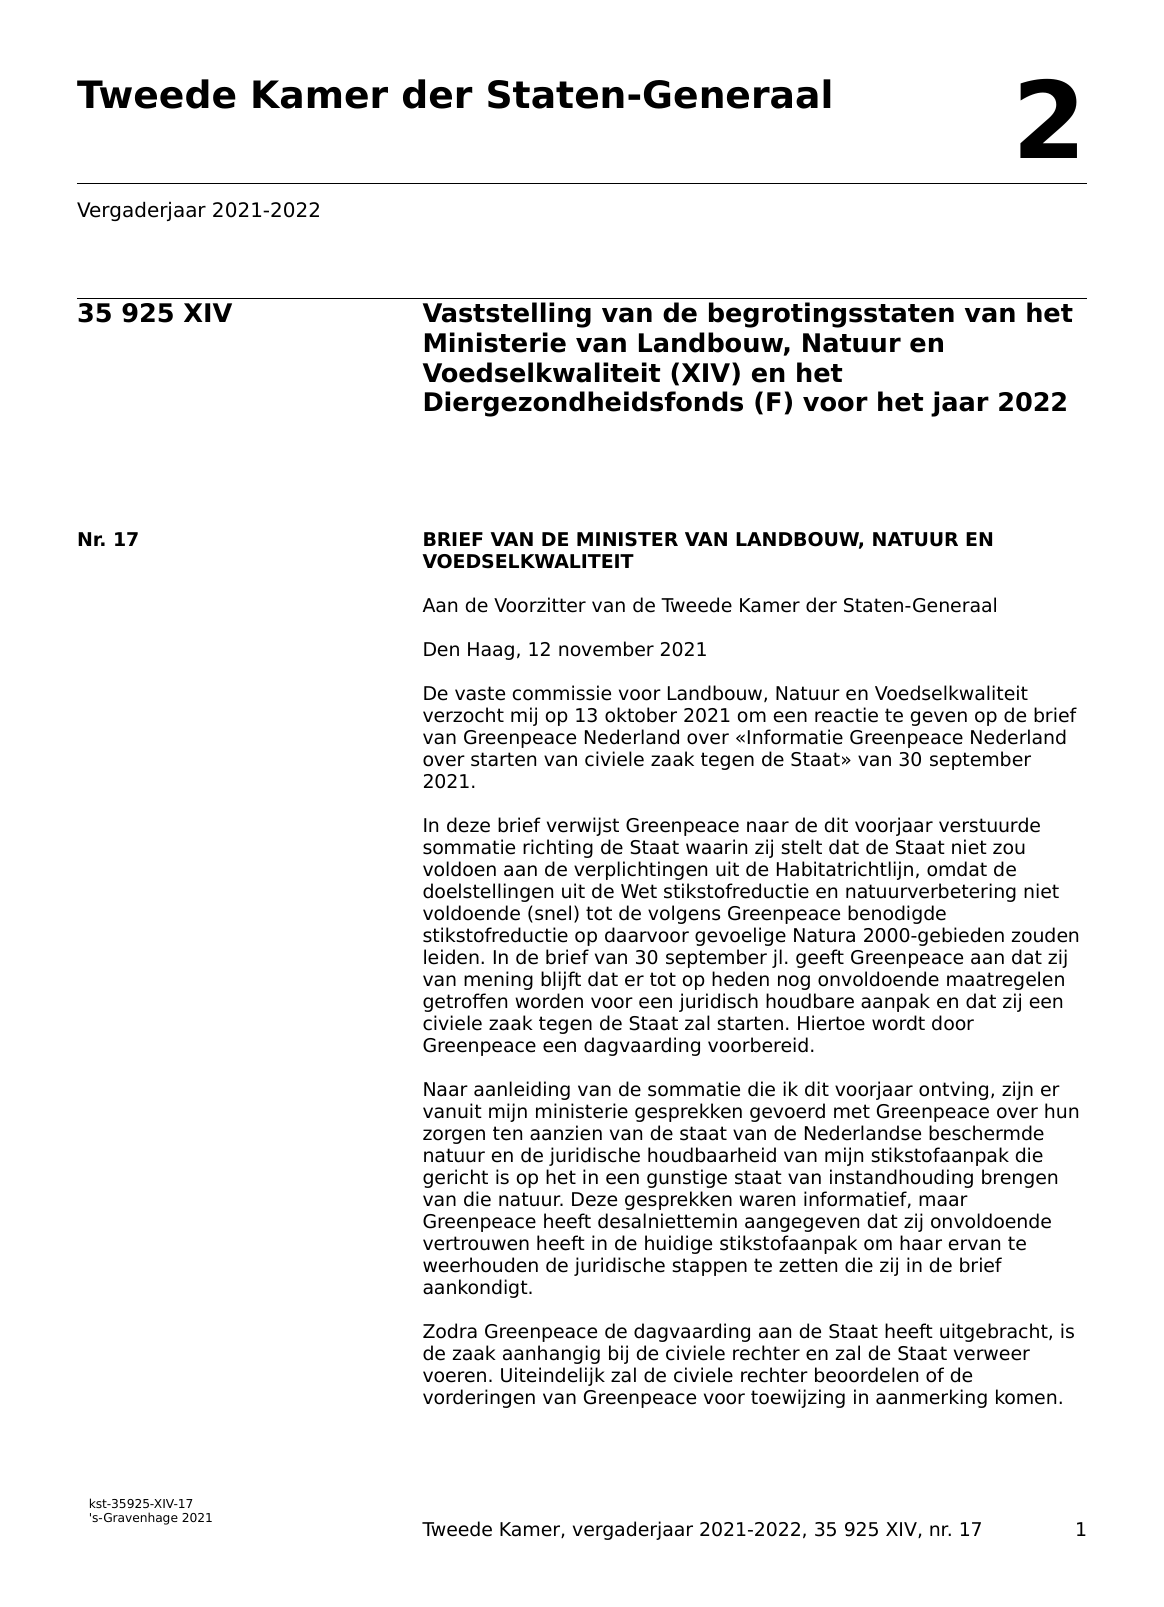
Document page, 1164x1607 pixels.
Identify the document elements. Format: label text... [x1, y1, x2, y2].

text kst-35925-XIV-17 [88, 1497, 323, 1511]
text 's-Gravenhage 2021 [88, 1511, 323, 1525]
text In deze brief verwijst Greenpeace naar de dit voorjaar verstuurde sommatie richting de Staat waarin zij stelt dat de Staat niet zou voldoen aan de verplichtingen uit de Habitatrichtlijn, omdat de doelstellingen uit de Wet stikstofreductie en natuurverbetering niet voldoende (snel) tot de volgens Greenpeace benodigde stikstofreductie op daarvoor gevoelige Natura 2000-gebieden zouden leiden. In de brief van 30 september jl. geeft Greenpeace aan dat zij van mening blijft dat er tot op heden nog onvoldoende maatregelen getroffen worden voor een juridisch houdbare aanpak en dat zij een civiele zaak tegen de Staat zal starten. Hiertoe wordt door Greenpeace een dagvaarding voorbereid. [422, 815, 1087, 1057]
table_cell Vergaderjaar 2021-2022 [77, 184, 1087, 298]
text Aan de Voorzitter van de Tweede Kamer der Staten-Generaal [422, 595, 1087, 617]
text Zodra Greenpeace de dagvaarding aan de Staat heeft uitgebracht, is de zaak aanhangig bij de civiele rechter en zal de Staat verweer voeren. Uiteindelijk zal de civiele rechter beoordelen of de vorderingen van Greenpeace voor toewijzing in aanmerking komen. [422, 1321, 1087, 1409]
text Naar aanleiding van de sommatie die ik dit voorjaar ontving, zijn er vanuit mijn ministerie gesprekken gevoerd met Greenpeace over hun zorgen ten aanzien van de staat van de Nederlandse beschermde natuur en de juridische houdbaarheid van mijn stikstofaanpak die gericht is op het in een gunstige staat van instandhouding brengen van die natuur. Deze gesprekken waren informatief, maar Greenpeace heeft desalniettemin aangegeven dat zij onvoldoende vertrouwen heeft in de huidige stikstofaanpak om haar ervan te weerhouden de juridische stappen te zetten die zij in de brief aankondigt. [422, 1079, 1087, 1299]
text Den Haag, 12 november 2021 [422, 639, 1087, 661]
table_header Tweede Kamer der Staten-Generaal [77, 59, 886, 183]
table_header 2 [886, 59, 1087, 183]
text De vaste commissie voor Landbouw, Natuur en Voedselkwaliteit verzocht mij op 13 oktober 2021 om een reactie te geven op de brief van Greenpeace Nederland over «Informatie Greenpeace Nederland over starten van civiele zaak tegen de Staat» van 30 september 2021. [422, 683, 1087, 793]
subtitle 35 925 XIV Vaststelling van de begrotingsstaten van het Ministerie van Landbouw, Natuur en Voedselkwaliteit (XIV) en het Diergezondheidsfonds (F) voor het jaar 2022 [77, 299, 1087, 418]
subtitle Nr. 17 BRIEF VAN DE MINISTER VAN LANDBOUW, NATUUR EN VOEDSELKWALITEIT [77, 529, 1087, 573]
